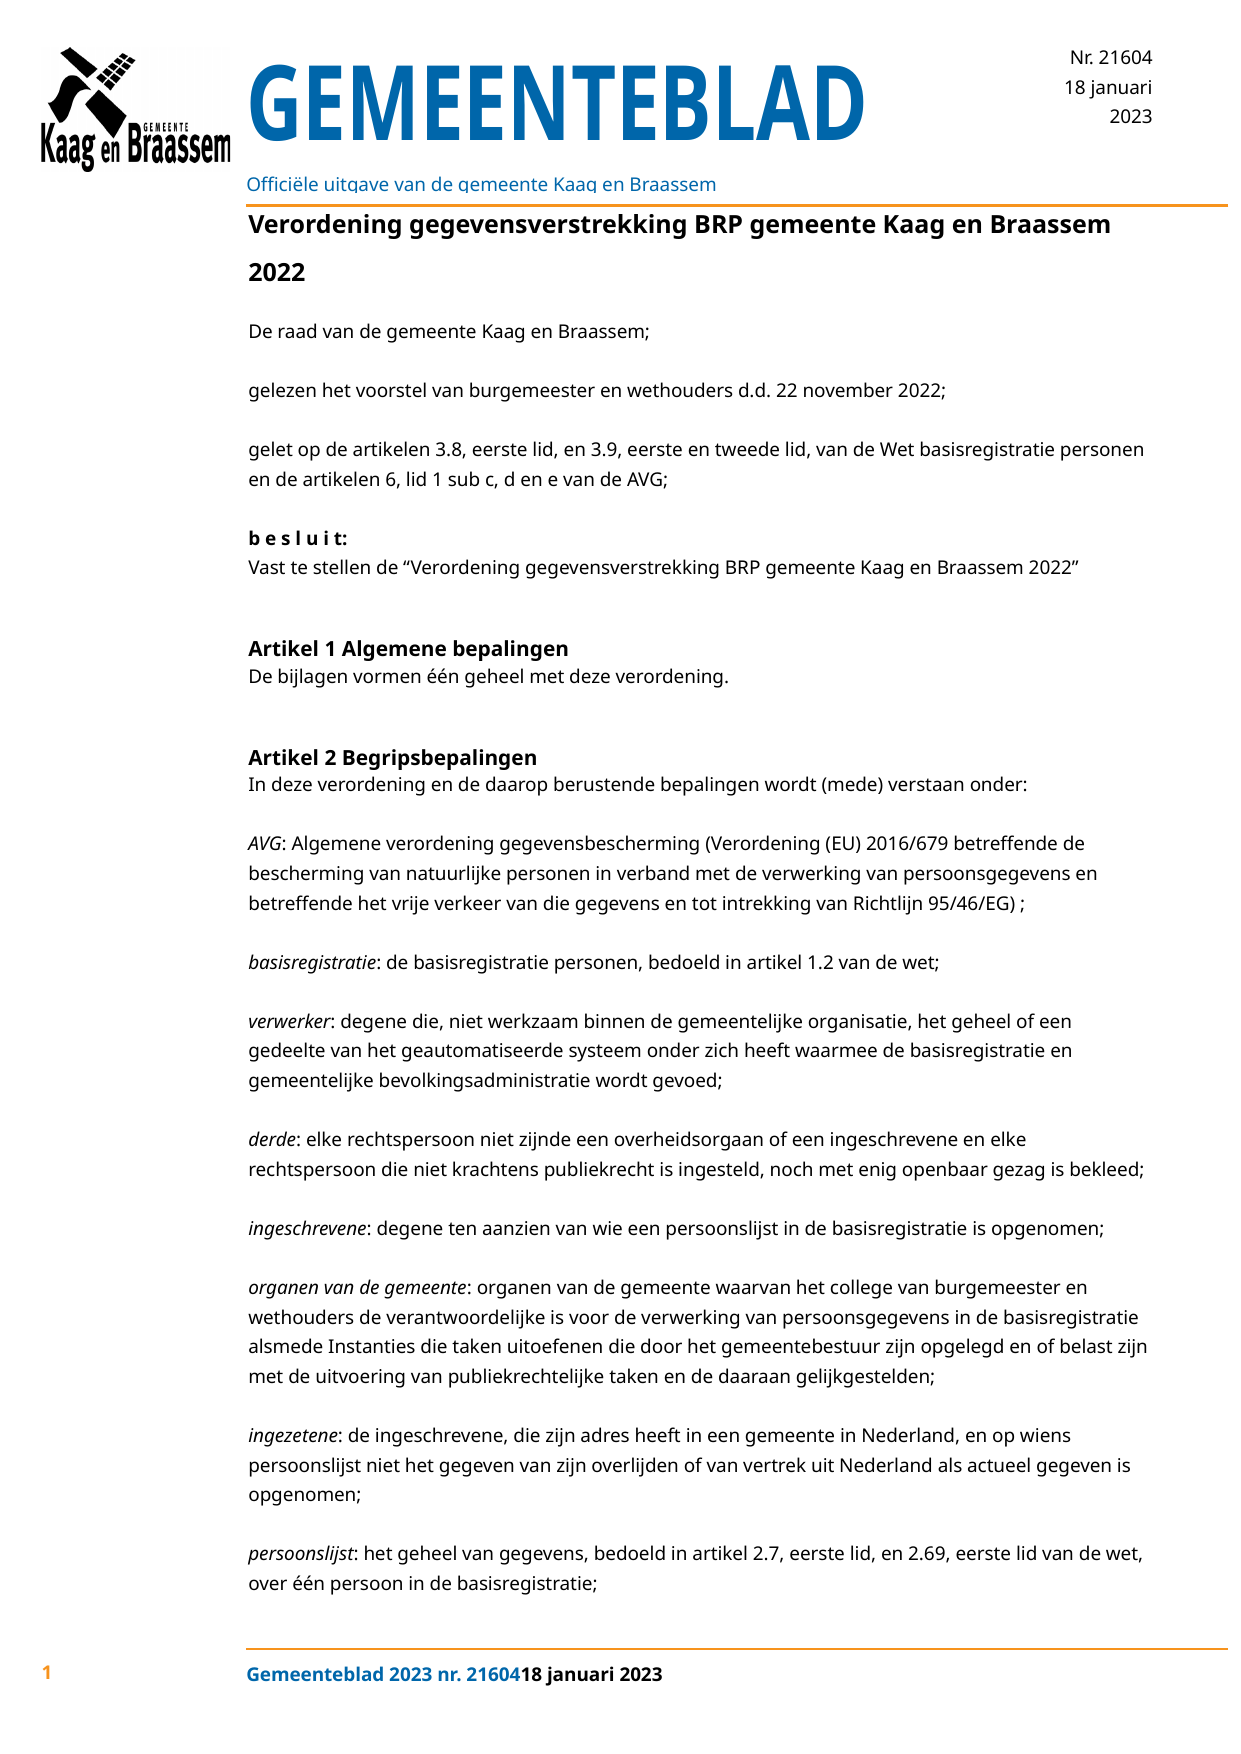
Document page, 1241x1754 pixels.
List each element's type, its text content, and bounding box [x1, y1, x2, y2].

text basisregistratie: de basisregistratie personen, bedoeld in artikel 1.2 van de wet; [248, 949, 1152, 975]
text AVG: Algemene verordening gegevensbescherming (Verordening (EU) 2016/679 betreffende de bescherming van natuurlijke personen in verband met de verwerking van persoonsgegevens en betreffende het vrije verkeer van die gegevens en tot intrekking van Richtlijn 95/46/EG) ; [248, 831, 1152, 916]
text b e s l u i t: [248, 525, 1152, 551]
text Artikel 1 Algemene bepalingen [248, 634, 1152, 663]
text persoonslijst: het geheel van gegevens, bedoeld in artikel 2.7, eerste lid, en 2.69, eerste lid van de wet, over één persoon in de basisregistratie; [248, 1541, 1152, 1596]
text Verordening gegevensverstrekking BRP gemeente Kaag en Braassem 2022 [248, 207, 1152, 288]
text ingezetene: de ingeschrevene, die zijn adres heeft in een gemeente in Nederland, en op wiens persoonslijst niet het gegeven van zijn overlijden of van vertrek uit Nederland als actueel gegeven is opgenomen; [248, 1422, 1152, 1507]
text organen van de gemeente: organen van de gemeente waarvan het college van burgemeester en wethouders de verantwoordelijke is voor de verwerking van persoonsgegevens in de basisregistratie alsmede Instanties die taken uitoefenen die door het gemeentebestuur zijn opgelegd en of belast zijn met de uitvoering van publiekrechtelijke taken en de daaraan gelijkgestelden; [248, 1274, 1152, 1389]
text ingeschrevene: degene ten aanzien van wie een persoonslijst in de basisregistratie is opgenomen; [248, 1215, 1152, 1241]
text verwerker: degene die, niet werkzaam binnen de gemeentelijke organisatie, het geheel of een gedeelte van het geautomatiseerde systeem onder zich heeft waarmee de basisregistratie en gemeentelijke bevolkingsadministratie wordt gevoed; [248, 1008, 1152, 1093]
picture [41, 47, 231, 172]
text Vast te stellen de “Verordening gegevensverstrekking BRP gemeente Kaag en Braassem 2022” [248, 554, 1152, 580]
text De raad van de gemeente Kaag en Braassem; [248, 318, 1152, 344]
text Artikel 2 Begripsbepalingen [248, 743, 1152, 771]
text gelezen het voorstel van burgemeester en wethouders d.d. 22 november 2022; [248, 377, 1152, 403]
text derde: elke rechtspersoon niet zijnde een overheidsorgaan of een ingeschrevene en elke rechtspersoon die niet krachtens publiekrecht is ingesteld, noch met enig openbaar gezag is bekleed; [248, 1126, 1152, 1182]
text gelet op de artikelen 3.8, eerste lid, en 3.9, eerste en tweede lid, van de Wet basisregistratie personen en de artikelen 6, lid 1 sub c, d en e van de AVG; [248, 436, 1152, 492]
text In deze verordening en de daarop berustende bepalingen wordt (mede) verstaan onder: [248, 771, 1152, 797]
text De bijlagen vormen één geheel met deze verordening. [248, 663, 1152, 689]
